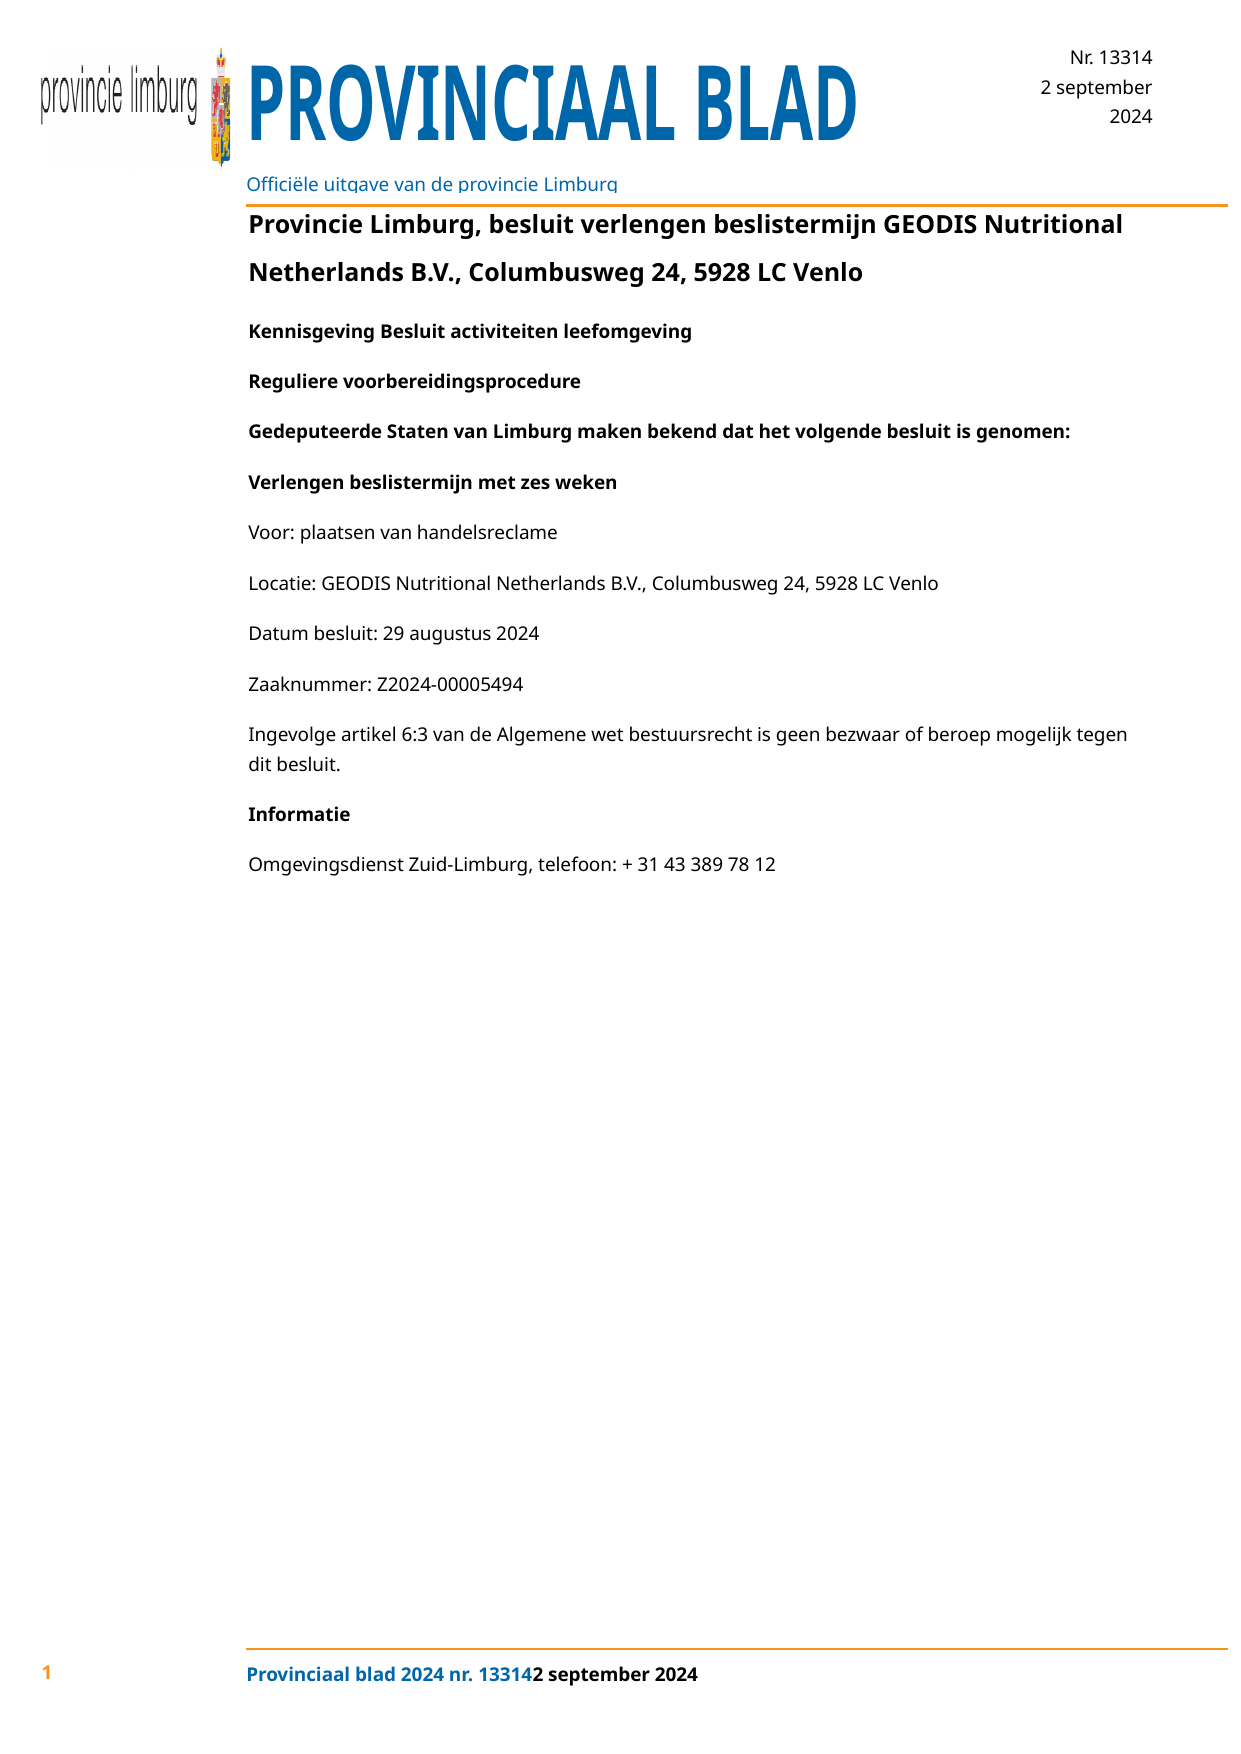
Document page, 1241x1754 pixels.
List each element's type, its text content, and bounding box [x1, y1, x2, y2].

text Omgevingsdienst Zuid-Limburg, telefoon: + 31 43 389 78 12 [248, 852, 1152, 877]
text Reguliere voorbereidingsprocedure [248, 368, 1152, 394]
text Gedeputeerde Staten van Limburg maken bekend dat het volgende besluit is genomen: [248, 419, 1152, 444]
text Informatie [248, 801, 1152, 827]
text Kennisgeving Besluit activiteiten leefomgeving [248, 318, 1152, 344]
text Datum besluit: 29 augustus 2024 [248, 620, 1152, 646]
text Ingevolge artikel 6:3 van de Algemene wet bestuursrecht is geen bezwaar of beroep mogelijk tegen dit besluit. [248, 721, 1152, 777]
picture [41, 47, 231, 172]
text Provincie Limburg, besluit verlengen beslistermijn GEODIS Nutritional Netherlands B.V., Columbusweg 24, 5928 LC Venlo [248, 207, 1152, 288]
text Voor: plaatsen van handelsreclame [248, 519, 1152, 545]
text Verlengen beslistermijn met zes weken [248, 469, 1152, 495]
text Locatie: GEODIS Nutritional Netherlands B.V., Columbusweg 24, 5928 LC Venlo [248, 570, 1152, 596]
text Zaaknummer: Z2024-00005494 [248, 671, 1152, 697]
